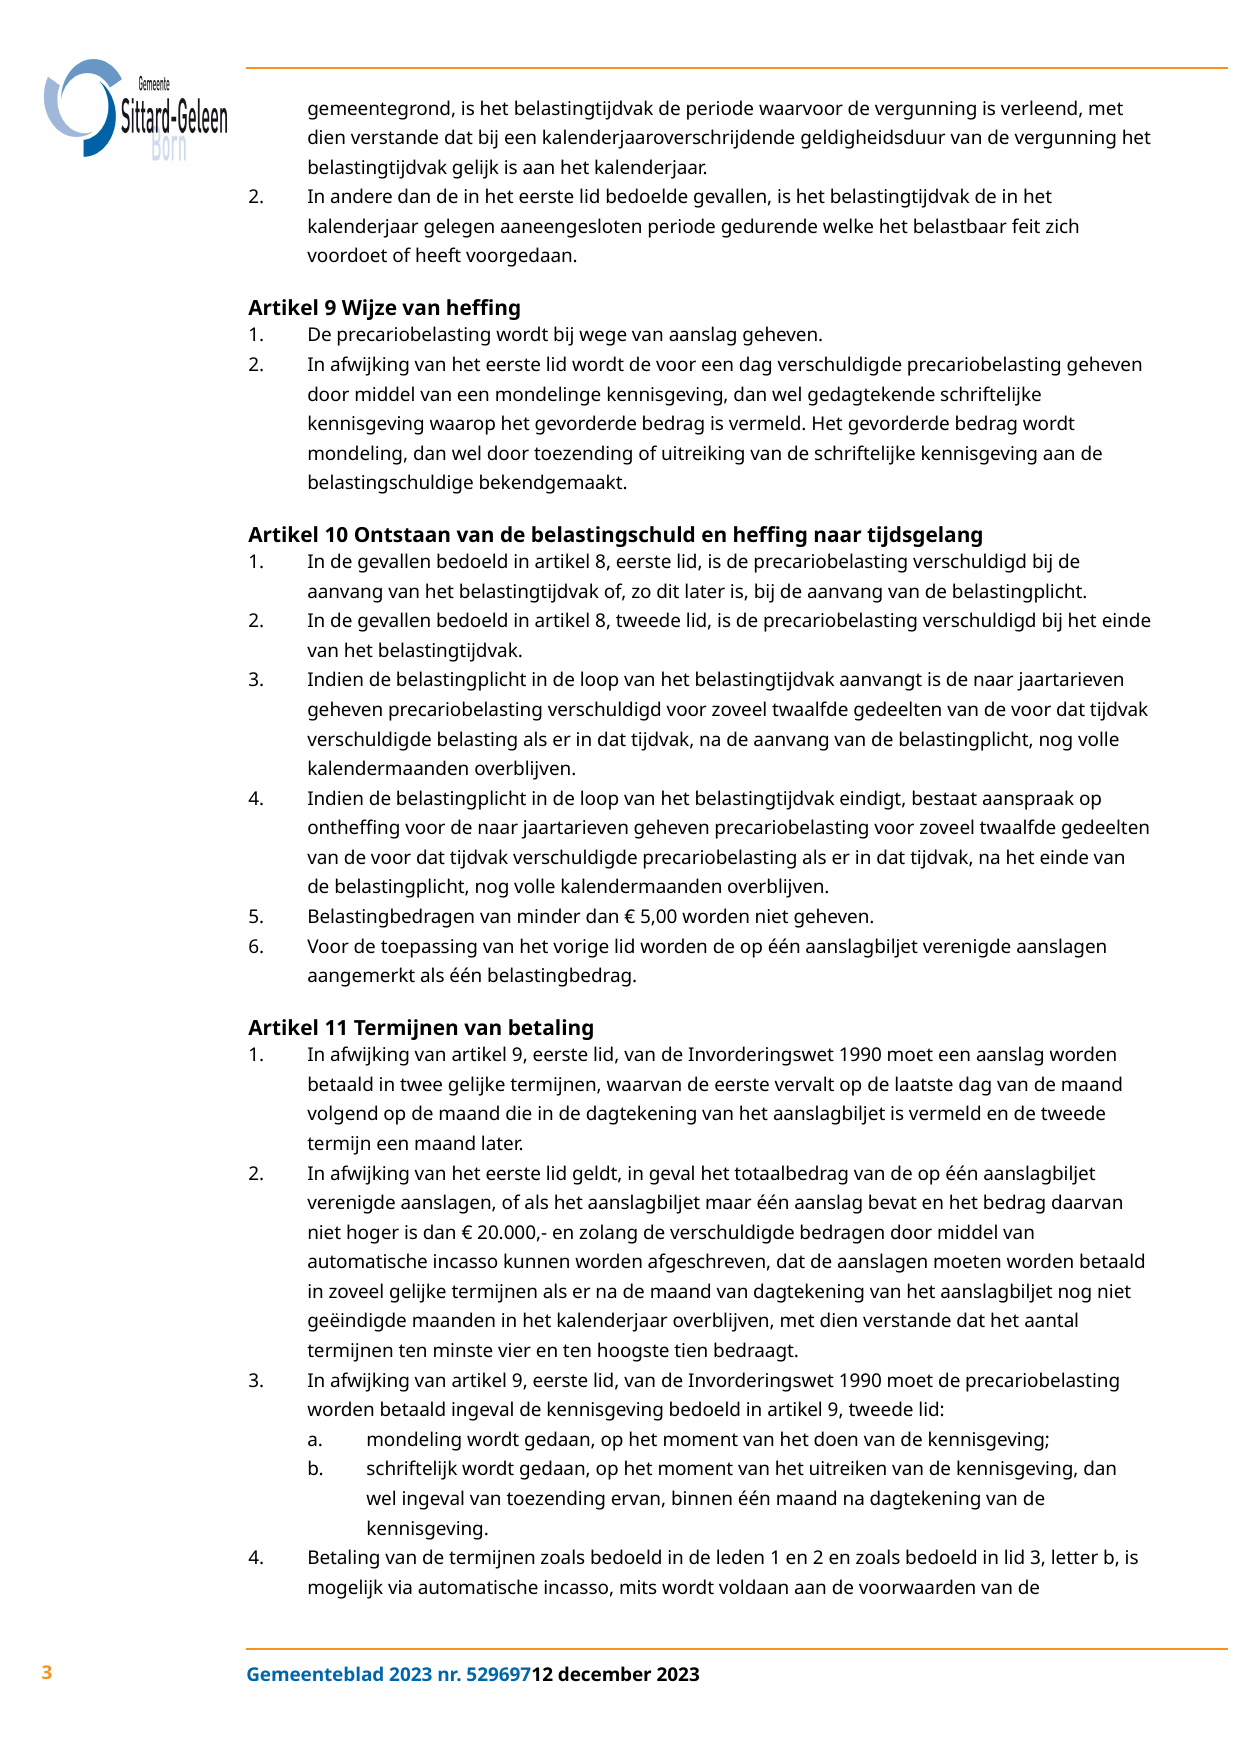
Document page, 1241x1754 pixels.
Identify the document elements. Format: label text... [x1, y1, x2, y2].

picture [41, 47, 231, 172]
list In de gevallen bedoeld in artikel 8, tweede lid, is de precariobelasting verschuldigd bij het einde van het belastingtijdvak. [248, 607, 1152, 663]
list mondeling wordt gedaan, op het moment van het doen van de kennisgeving; [307, 1426, 1152, 1452]
list In afwijking van het eerste lid wordt de voor een dag verschuldigde precariobelasting geheven door middel van een mondelinge kennisgeving, dan wel gedagtekende schriftelijke kennisgeving waarop het gevorderde bedrag is vermeld. Het gevorderde bedrag wordt mondeling, dan wel door toezending of uitreiking van de schriftelijke kennisgeving aan de belastingschuldige bekendgemaakt. [248, 351, 1152, 495]
list Voor de toepassing van het vorige lid worden de op één aanslagbiljet verenigde aanslagen aangemerkt als één belastingbedrag. [248, 933, 1152, 988]
list Indien de belastingplicht in de loop van het belastingtijdvak eindigt, bestaat aanspraak op ontheffing voor de naar jaartarieven geheven precariobelasting voor zoveel twaalfde gedeelten van de voor dat tijdvak verschuldigde precariobelasting als er in dat tijdvak, na het einde van de belastingplicht, nog volle kalendermaanden overblijven. [248, 785, 1152, 899]
list In de gevallen bedoeld in artikel 8, eerste lid, is de precariobelasting verschuldigd bij de aanvang van het belastingtijdvak of, zo dit later is, bij de aanvang van de belastingplicht. [248, 548, 1152, 604]
list De precariobelasting wordt bij wege van aanslag geheven. [248, 322, 1152, 347]
list In andere dan de in het eerste lid bedoelde gevallen, is het belastingtijdvak de in het kalenderjaar gelegen aaneengesloten periode gedurende welke het belastbaar feit zich voordoet of heeft voorgedaan. [248, 183, 1152, 268]
list Betaling van de termijnen zoals bedoeld in de leden 1 en 2 en zoals bedoeld in lid 3, letter b, is mogelijk via automatische incasso, mits wordt voldaan aan de voorwaarden van de [248, 1544, 1152, 1599]
list In afwijking van het eerste lid geldt, in geval het totaalbedrag van de op één aanslagbiljet verenigde aanslagen, of als het aanslagbiljet maar één aanslag bevat en het bedrag daarvan niet hoger is dan € 20.000,- en zolang de verschuldigde bedragen door middel van automatische incasso kunnen worden afgeschreven, dat de aanslagen moeten worden betaald in zoveel gelijke termijnen als er na de maand van dagtekening van het aanslagbiljet nog niet geëindigde maanden in het kalenderjaar overblijven, met dien verstande dat het aantal termijnen ten minste vier en ten hoogste tien bedraagt. [248, 1160, 1152, 1363]
list Indien de belastingplicht in de loop van het belastingtijdvak aanvangt is de naar jaartarieven geheven precariobelasting verschuldigd voor zoveel twaalfde gedeelten van de voor dat tijdvak verschuldigde belasting als er in dat tijdvak, na de aanvang van de belastingplicht, nog volle kalendermaanden overblijven. [248, 667, 1152, 781]
list gemeentegrond, is het belastingtijdvak de periode waarvoor de vergunning is verleend, met dien verstande dat bij een kalenderjaaroverschrijdende geldigheidsduur van de vergunning het belastingtijdvak gelijk is aan het kalenderjaar. [248, 95, 1152, 180]
list schriftelijk wordt gedaan, op het moment van het uitreiken van de kennisgeving, dan wel ingeval van toezending ervan, binnen één maand na dagtekening van de kennisgeving. [307, 1456, 1152, 1540]
text Artikel 9 Wijze van heffing [248, 293, 1152, 322]
list In afwijking van artikel 9, eerste lid, van de Invorderingswet 1990 moet de precariobelasting worden betaald ingeval de kennisgeving bedoeld in artikel 9, tweede lid: [248, 1367, 1152, 1422]
text Artikel 10 Ontstaan van de belastingschuld en heffing naar tijdsgelang [248, 520, 1152, 548]
list Belastingbedragen van minder dan € 5,00 worden niet geheven. [248, 903, 1152, 929]
list In afwijking van artikel 9, eerste lid, van de Invorderingswet 1990 moet een aanslag worden betaald in twee gelijke termijnen, waarvan de eerste vervalt op de laatste dag van de maand volgend op de maand die in de dagtekening van het aanslagbiljet is vermeld en de tweede termijn een maand later. [248, 1041, 1152, 1156]
text Artikel 11 Termijnen van betaling [248, 1013, 1152, 1041]
